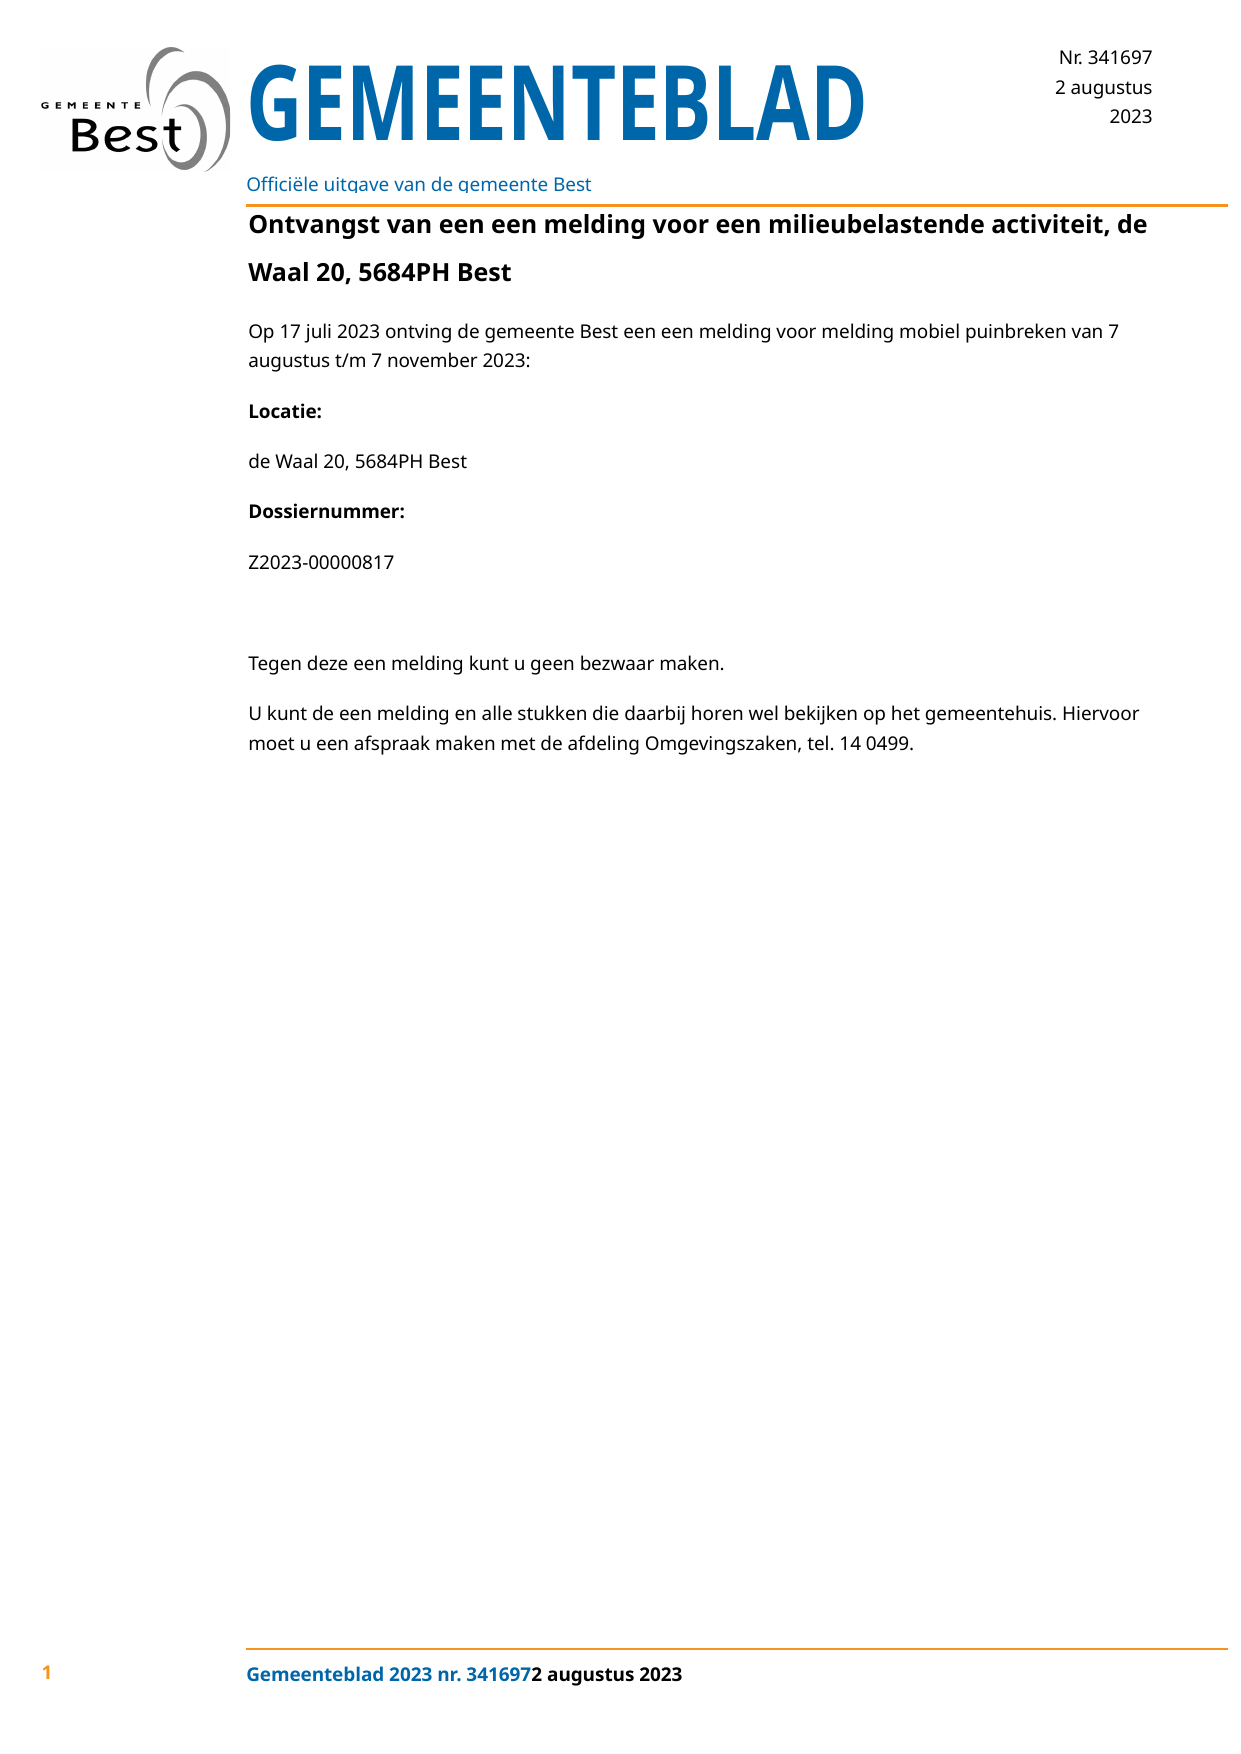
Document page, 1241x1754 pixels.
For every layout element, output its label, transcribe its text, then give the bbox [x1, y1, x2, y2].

picture [41, 47, 231, 172]
text de Waal 20, 5684PH Best [248, 448, 1152, 474]
text Op 17 juli 2023 ontving de gemeente Best een een melding voor melding mobiel puinbreken van 7 augustus t/m 7 november 2023: [248, 318, 1152, 373]
text U kunt de een melding en alle stukken die daarbij horen wel bekijken op het gemeentehuis. Hiervoor moet u een afspraak maken met de afdeling Omgevingszaken, tel. 14 0499. [248, 700, 1152, 756]
text Tegen deze een melding kunt u geen bezwaar maken. [248, 650, 1152, 676]
text Dossiernummer: [248, 499, 1152, 524]
text Locatie: [248, 398, 1152, 424]
text Ontvangst van een een melding voor een milieubelastende activiteit, de Waal 20, 5684PH Best [248, 207, 1152, 288]
text Z2023-00000817 [248, 549, 1152, 575]
